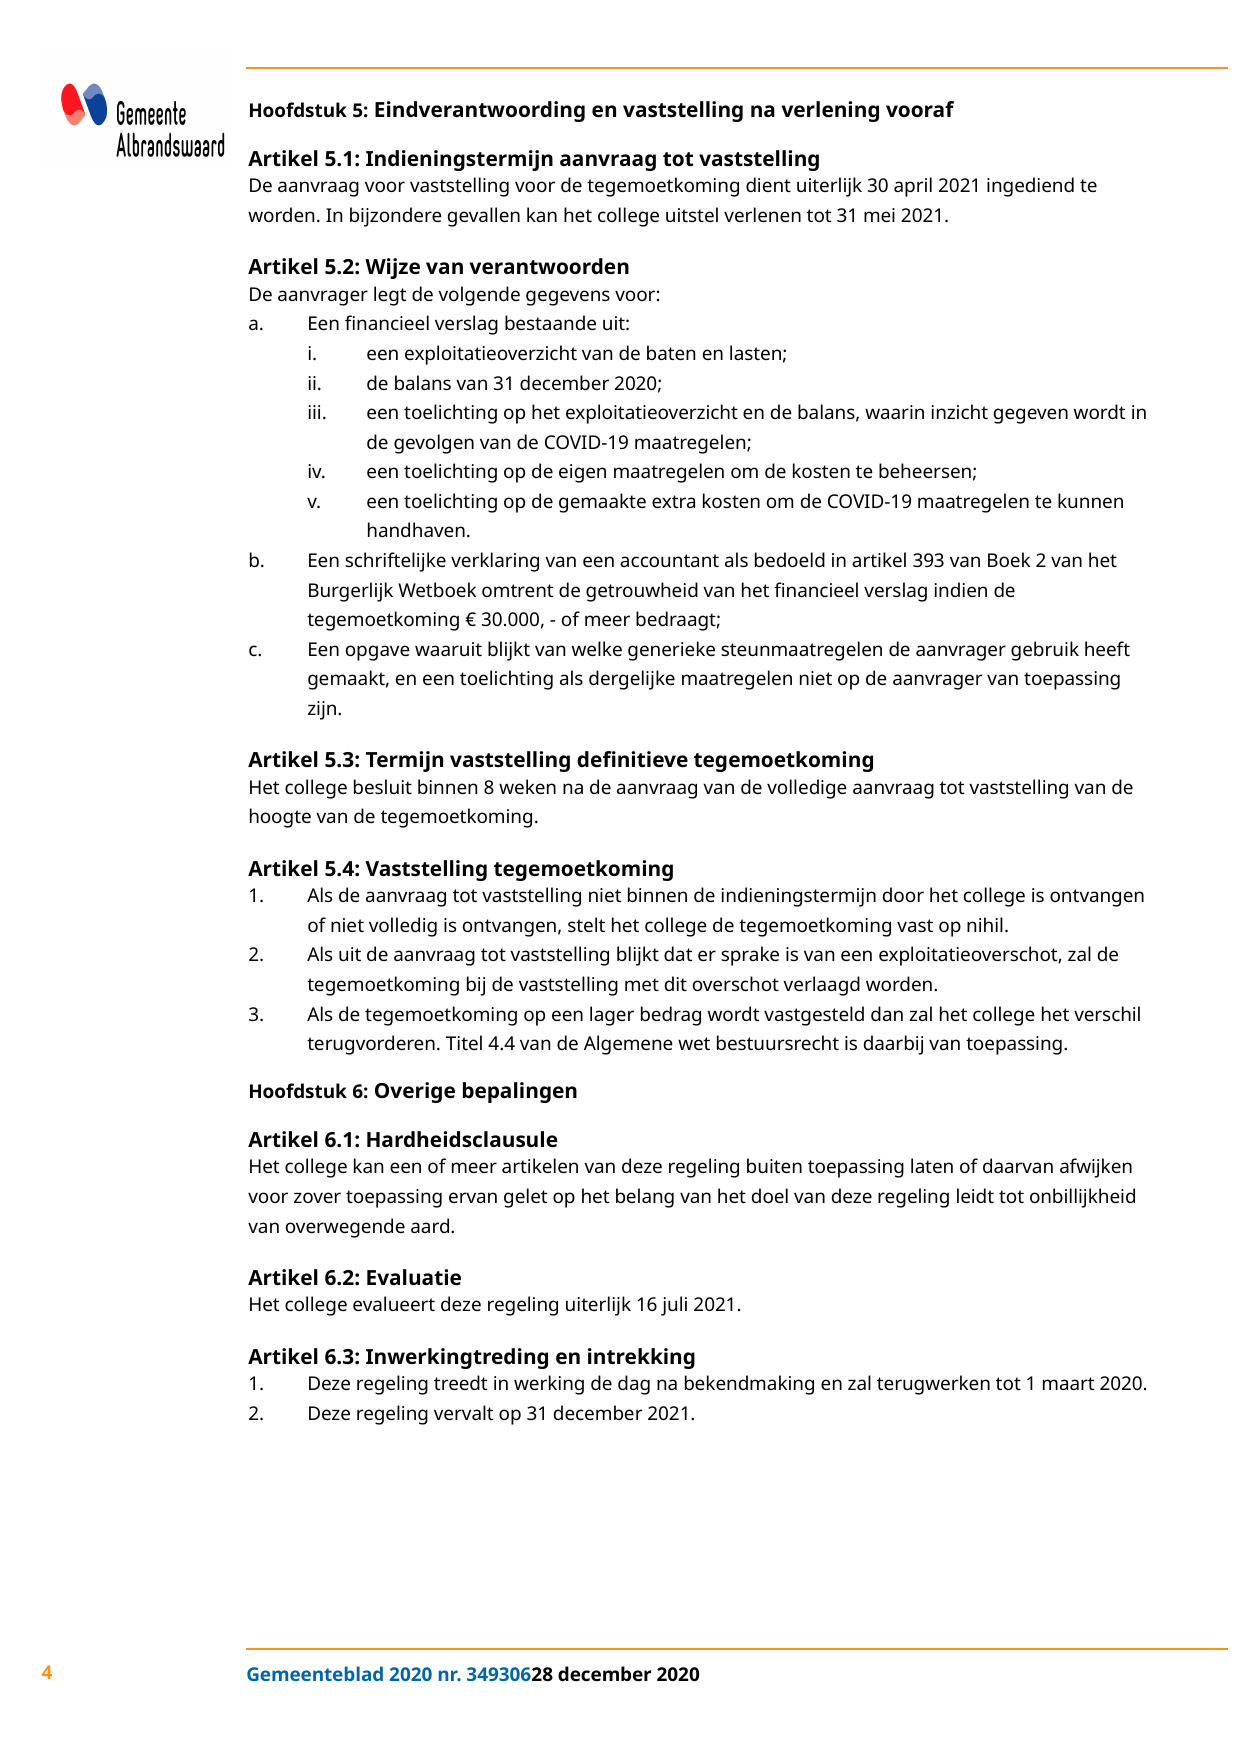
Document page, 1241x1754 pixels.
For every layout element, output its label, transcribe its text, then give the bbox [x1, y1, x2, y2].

list Als de aanvraag tot vaststelling niet binnen de indieningstermijn door het college is ontvangen of niet volledig is ontvangen, stelt het college de tegemoetkoming vast op nihil. [248, 882, 1152, 938]
list een toelichting op de gemaakte extra kosten om de COVID-19 maatregelen te kunnen handhaven. [307, 488, 1152, 543]
list Als de tegemoetkoming op een lager bedrag wordt vastgesteld dan zal het college het verschil terugvorderen. Titel 4.4 van de Algemene wet bestuursrecht is daarbij van toepassing. [248, 1001, 1152, 1056]
text Het college besluit binnen 8 weken na de aanvraag van de volledige aanvraag tot vaststelling van de hoogte van de tegemoetkoming. [248, 774, 1152, 829]
text Hoofdstuk 6: Overige bepalingen [248, 1076, 1152, 1104]
list de balans van 31 december 2020; [307, 370, 1152, 395]
text De aanvraag voor vaststelling voor de tegemoetkoming dient uiterlijk 30 april 2021 ingediend te worden. In bijzondere gevallen kan het college uitstel verlenen tot 31 mei 2021. [248, 172, 1152, 228]
text Het college kan een of meer artikelen van deze regeling buiten toepassing laten of daarvan afwijken voor zover toepassing ervan gelet op het belang van het doel van deze regeling leidt tot onbillijkheid van overwegende aard. [248, 1154, 1152, 1238]
text Artikel 6.2: Evaluatie [248, 1263, 1152, 1292]
text Artikel 6.1: Hardheidsclausule [248, 1125, 1152, 1154]
list Deze regeling treedt in werking de dag na bekendmaking en zal terugwerken tot 1 maart 2020. [248, 1371, 1152, 1396]
text De aanvrager legt de volgende gegevens voor: [248, 281, 1152, 307]
list Een financieel verslag bestaande uit: [248, 311, 1152, 336]
text Artikel 6.3: Inwerkingtreding en intrekking [248, 1342, 1152, 1371]
text Artikel 5.3: Termijn vaststelling definitieve tegemoetkoming [248, 746, 1152, 774]
text Hoofdstuk 5: Eindverantwoording en vaststelling na verlening vooraf [248, 95, 1152, 123]
text Artikel 5.1: Indieningstermijn aanvraag tot vaststelling [248, 144, 1152, 172]
list Als uit de aanvraag tot vaststelling blijkt dat er sprake is van een exploitatieoverschot, zal de tegemoetkoming bij de vaststelling met dit overschot verlaagd worden. [248, 942, 1152, 997]
picture [41, 47, 231, 172]
list Een opgave waaruit blijkt van welke generieke steunmaatregelen de aanvrager gebruik heeft gemaakt, en een toelichting als dergelijke maatregelen niet op de aanvrager van toepassing zijn. [248, 636, 1152, 721]
list Een schriftelijke verklaring van een accountant als bedoeld in artikel 393 van Boek 2 van het Burgerlijk Wetboek omtrent de getrouwheid van het financieel verslag indien de tegemoetkoming € 30.000, - of meer bedraagt; [248, 547, 1152, 632]
text Het college evalueert deze regeling uiterlijk 16 juli 2021. [248, 1292, 1152, 1317]
list een exploitatieoverzicht van de baten en lasten; [307, 340, 1152, 366]
list een toelichting op de eigen maatregelen om de kosten te beheersen; [307, 458, 1152, 484]
text Artikel 5.4: Vaststelling tegemoetkoming [248, 854, 1152, 882]
list een toelichting op het exploitatieoverzicht en de balans, waarin inzicht gegeven wordt in de gevolgen van de COVID-19 maatregelen; [307, 399, 1152, 454]
text Artikel 5.2: Wijze van verantwoorden [248, 252, 1152, 281]
list Deze regeling vervalt op 31 december 2021. [248, 1400, 1152, 1426]
